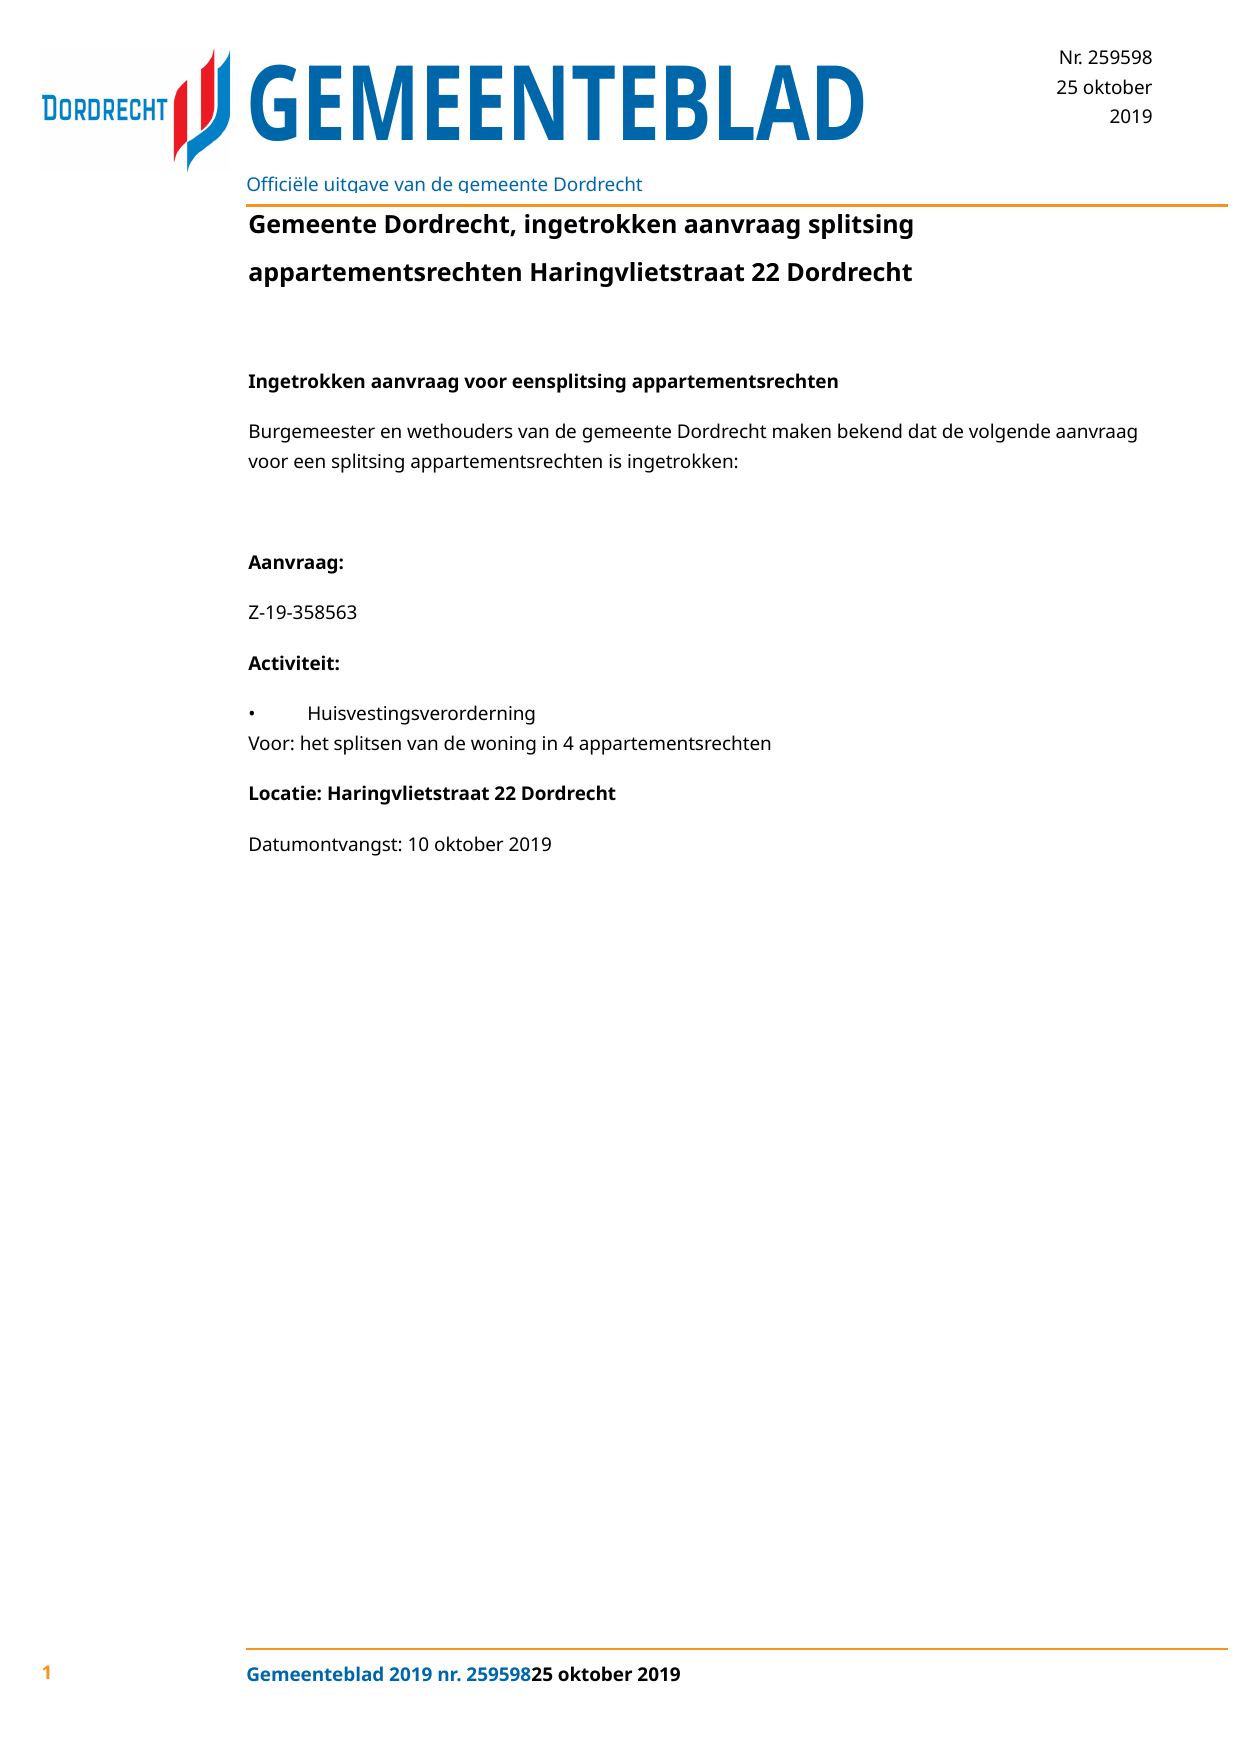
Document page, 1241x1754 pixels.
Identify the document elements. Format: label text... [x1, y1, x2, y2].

text Aanvraag: [248, 549, 1152, 575]
text Z-19-358563 [248, 599, 1152, 625]
text Burgemeester en wethouders van de gemeente Dordrecht maken bekend dat de volgende aanvraag voor een splitsing appartementsrechten is ingetrokken: [248, 419, 1152, 474]
text Locatie: Haringvlietstraat 22 Dordrecht [248, 780, 1152, 806]
text Gemeente Dordrecht, ingetrokken aanvraag splitsing appartementsrechten Haringvlietstraat 22 Dordrecht [248, 207, 1152, 288]
text Ingetrokken aanvraag voor eensplitsing appartementsrechten [248, 368, 1152, 394]
text Activiteit: [248, 650, 1152, 676]
list Huisvestingsverorderning [248, 700, 1152, 726]
text Datumontvangst: 10 oktober 2019 [248, 831, 1152, 857]
picture [41, 47, 231, 172]
text Voor: het splitsen van de woning in 4 appartementsrechten [248, 730, 1152, 756]
